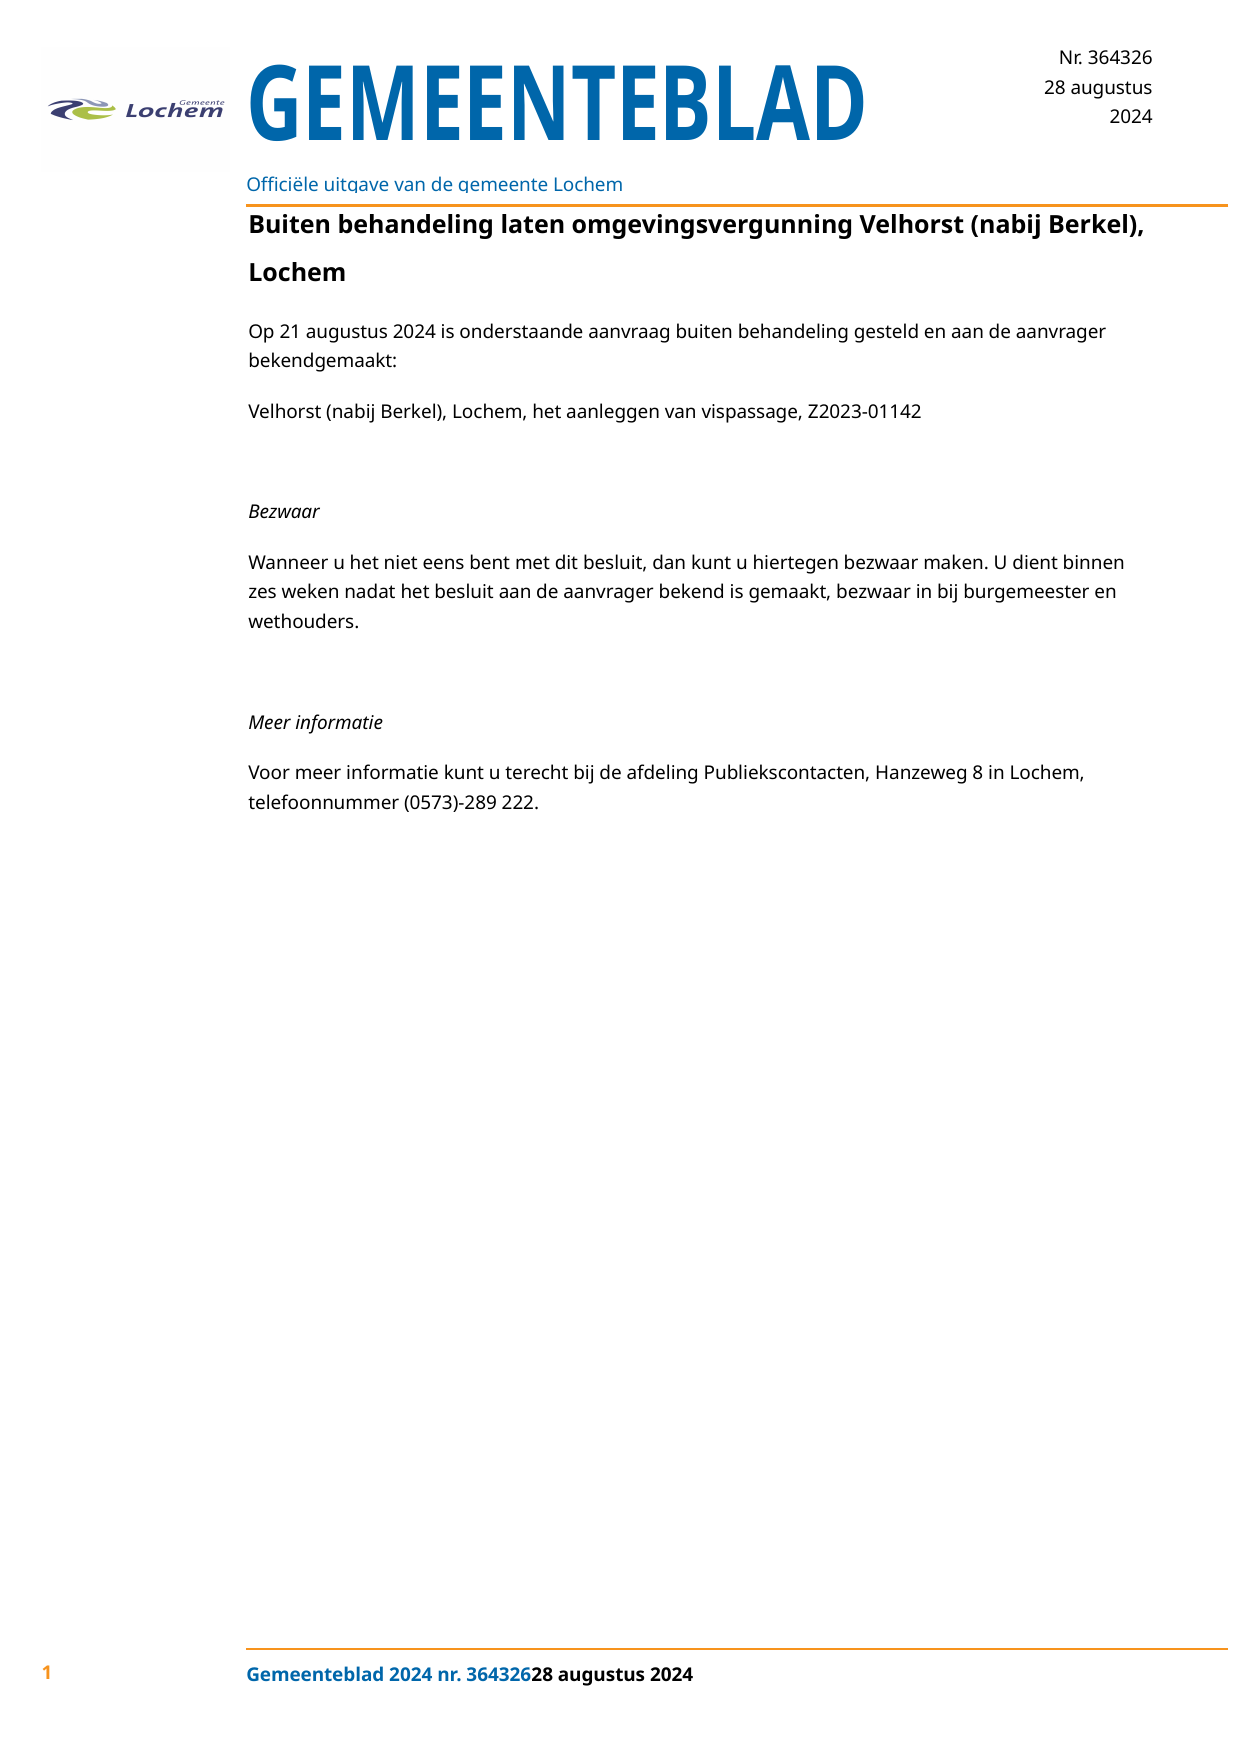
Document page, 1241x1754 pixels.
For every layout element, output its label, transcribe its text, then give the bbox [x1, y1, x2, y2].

text Velhorst (nabij Berkel), Lochem, het aanleggen van vispassage, Z2023-01142 [248, 398, 1152, 424]
text Wanneer u het niet eens bent met dit besluit, dan kunt u hiertegen bezwaar maken. U dient binnen zes weken nadat het besluit aan de aanvrager bekend is gemaakt, bezwaar in bij burgemeester en wethouders. [248, 549, 1152, 634]
picture [41, 47, 231, 172]
text Meer informatie [248, 709, 1152, 735]
text Buiten behandeling laten omgevingsvergunning Velhorst (nabij Berkel), Lochem [248, 207, 1152, 288]
text Op 21 augustus 2024 is onderstaande aanvraag buiten behandeling gesteld en aan de aanvrager bekendgemaakt: [248, 318, 1152, 373]
text Bezwaar [248, 499, 1152, 524]
text Voor meer informatie kunt u terecht bij de afdeling Publiekscontacten, Hanzeweg 8 in Lochem, telefoonnummer (0573)-289 222. [248, 759, 1152, 815]
